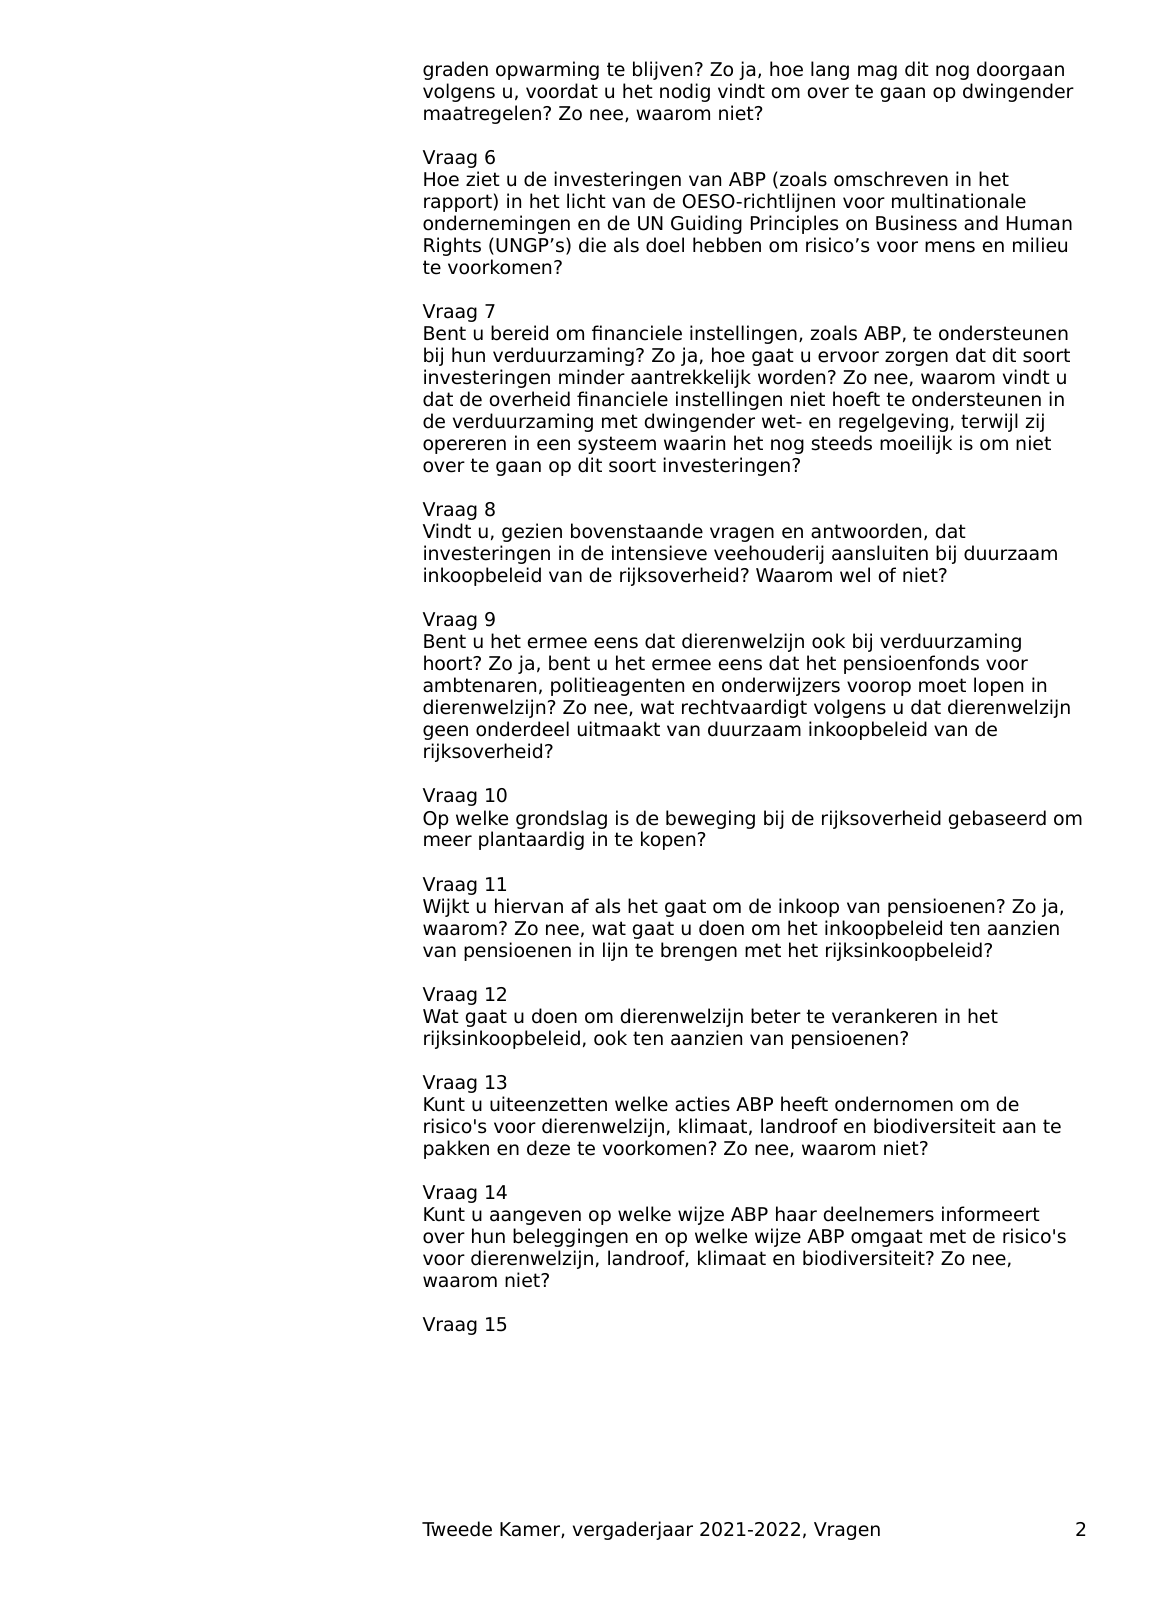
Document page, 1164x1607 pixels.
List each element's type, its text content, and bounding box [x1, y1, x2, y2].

text Hoe ziet u de investeringen van ABP (zoals omschreven in het rapport) in het licht van de OESO-richtlijnen voor multinationale ondernemingen en de UN Guiding Principles on Business and Human Rights (UNGP’s) die als doel hebben om risico’s voor mens en milieu te voorkomen? [422, 169, 1087, 279]
text Bent u het ermee eens dat dierenwelzijn ook bij verduurzaming hoort? Zo ja, bent u het ermee eens dat het pensioenfonds voor ambtenaren, politieagenten en onderwijzers voorop moet lopen in dierenwelzijn? Zo nee, wat rechtvaardigt volgens u dat dierenwelzijn geen onderdeel uitmaakt van duurzaam inkoopbeleid van de rijksoverheid? [422, 631, 1087, 763]
text Vraag 12 [422, 984, 1087, 1006]
text Vraag 15 [422, 1314, 1087, 1336]
text Op welke grondslag is de beweging bij de rijksoverheid gebaseerd om meer plantaardig in te kopen? [422, 807, 1087, 851]
text Wijkt u hiervan af als het gaat om de inkoop van pensioenen? Zo ja, waarom? Zo nee, wat gaat u doen om het inkoopbeleid ten aanzien van pensioenen in lijn te brengen met het rijksinkoopbeleid? [422, 896, 1087, 961]
text Vraag 10 [422, 785, 1087, 807]
text Vraag 11 [422, 873, 1087, 896]
text Bent u bereid om financiele instellingen, zoals ABP, te ondersteunen bij hun verduurzaming? Zo ja, hoe gaat u ervoor zorgen dat dit soort investeringen minder aantrekkelijk worden? Zo nee, waarom vindt u dat de overheid financiele instellingen niet hoeft te ondersteunen in de verduurzaming met dwingender wet- en regelgeving, terwijl zij opereren in een systeem waarin het nog steeds moeilijk is om niet over te gaan op dit soort investeringen? [422, 323, 1087, 477]
text Kunt u aangeven op welke wijze ABP haar deelnemers informeert over hun beleggingen en op welke wijze ABP omgaat met de risico's voor dierenwelzijn, landroof, klimaat en biodiversiteit? Zo nee, waarom niet? [422, 1204, 1087, 1292]
text Vraag 7 [422, 301, 1087, 323]
text Vraag 13 [422, 1072, 1087, 1094]
text graden opwarming te blijven? Zo ja, hoe lang mag dit nog doorgaan volgens u, voordat u het nodig vindt om over te gaan op dwingender maatregelen? Zo nee, waarom niet? [422, 59, 1087, 125]
text Vraag 14 [422, 1182, 1087, 1204]
text Kunt u uiteenzetten welke acties ABP heeft ondernomen om de risico's voor dierenwelzijn, klimaat, landroof en biodiversiteit aan te pakken en deze te voorkomen? Zo nee, waarom niet? [422, 1094, 1087, 1160]
text Vraag 6 [422, 147, 1087, 169]
text Vindt u, gezien bovenstaande vragen en antwoorden, dat investeringen in de intensieve veehouderij aansluiten bij duurzaam inkoopbeleid van de rijksoverheid? Waarom wel of niet? [422, 521, 1087, 587]
text Wat gaat u doen om dierenwelzijn beter te verankeren in het rijksinkoopbeleid, ook ten aanzien van pensioenen? [422, 1006, 1087, 1049]
text Vraag 9 [422, 609, 1087, 631]
text Vraag 8 [422, 499, 1087, 521]
